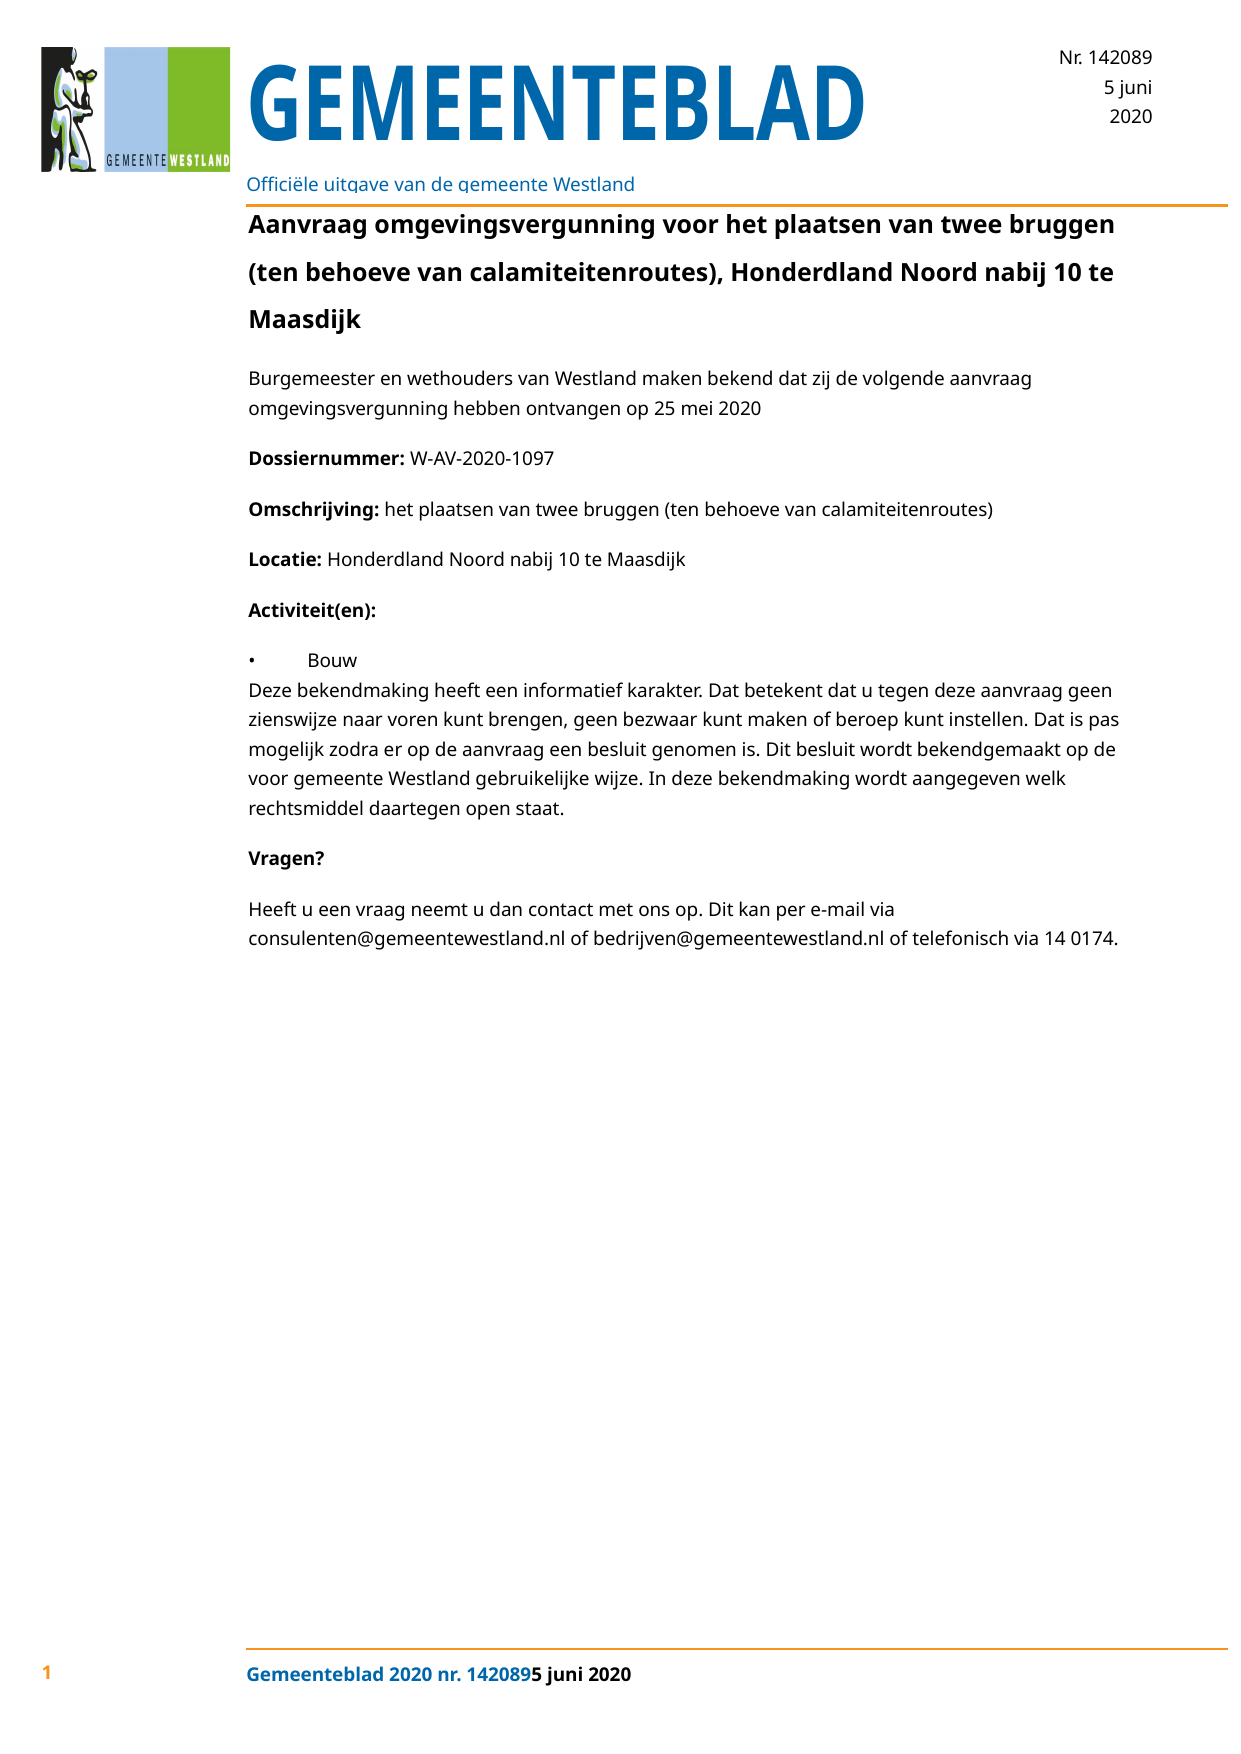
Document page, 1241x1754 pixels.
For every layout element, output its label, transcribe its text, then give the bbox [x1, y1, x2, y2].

list Bouw [248, 647, 1152, 673]
text Locatie: Honderdland Noord nabij 10 te Maasdijk [248, 546, 1152, 572]
picture [41, 47, 231, 172]
text Burgemeester en wethouders van Westland maken bekend dat zij de volgende aanvraag omgevingsvergunning hebben ontvangen op 25 mei 2020 [248, 366, 1152, 421]
text Activiteit(en): [248, 597, 1152, 622]
text Heeft u een vraag neemt u dan contact met ons op. Dit kan per e-mail via consulenten@gemeentewestland.nl of bedrijven@gemeentewestland.nl of telefonisch via 14 0174. [248, 896, 1152, 951]
text Omschrijving: het plaatsen van twee bruggen (ten behoeve van calamiteitenroutes) [248, 496, 1152, 522]
text Aanvraag omgevingsvergunning voor het plaatsen van twee bruggen (ten behoeve van calamiteitenroutes), Honderdland Noord nabij 10 te Maasdijk [248, 207, 1152, 336]
text Vragen? [248, 846, 1152, 871]
text Dossiernummer: W-AV-2020-1097 [248, 446, 1152, 471]
text Deze bekendmaking heeft een informatief karakter. Dat betekent dat u tegen deze aanvraag geen zienswijze naar voren kunt brengen, geen bezwaar kunt maken of beroep kunt instellen. Dat is pas mogelijk zodra er op de aanvraag een besluit genomen is. Dit besluit wordt bekendgemaakt op de voor gemeente Westland gebruikelijke wijze. In deze bekendmaking wordt aangegeven welk rechtsmiddel daartegen open staat. [248, 677, 1152, 821]
